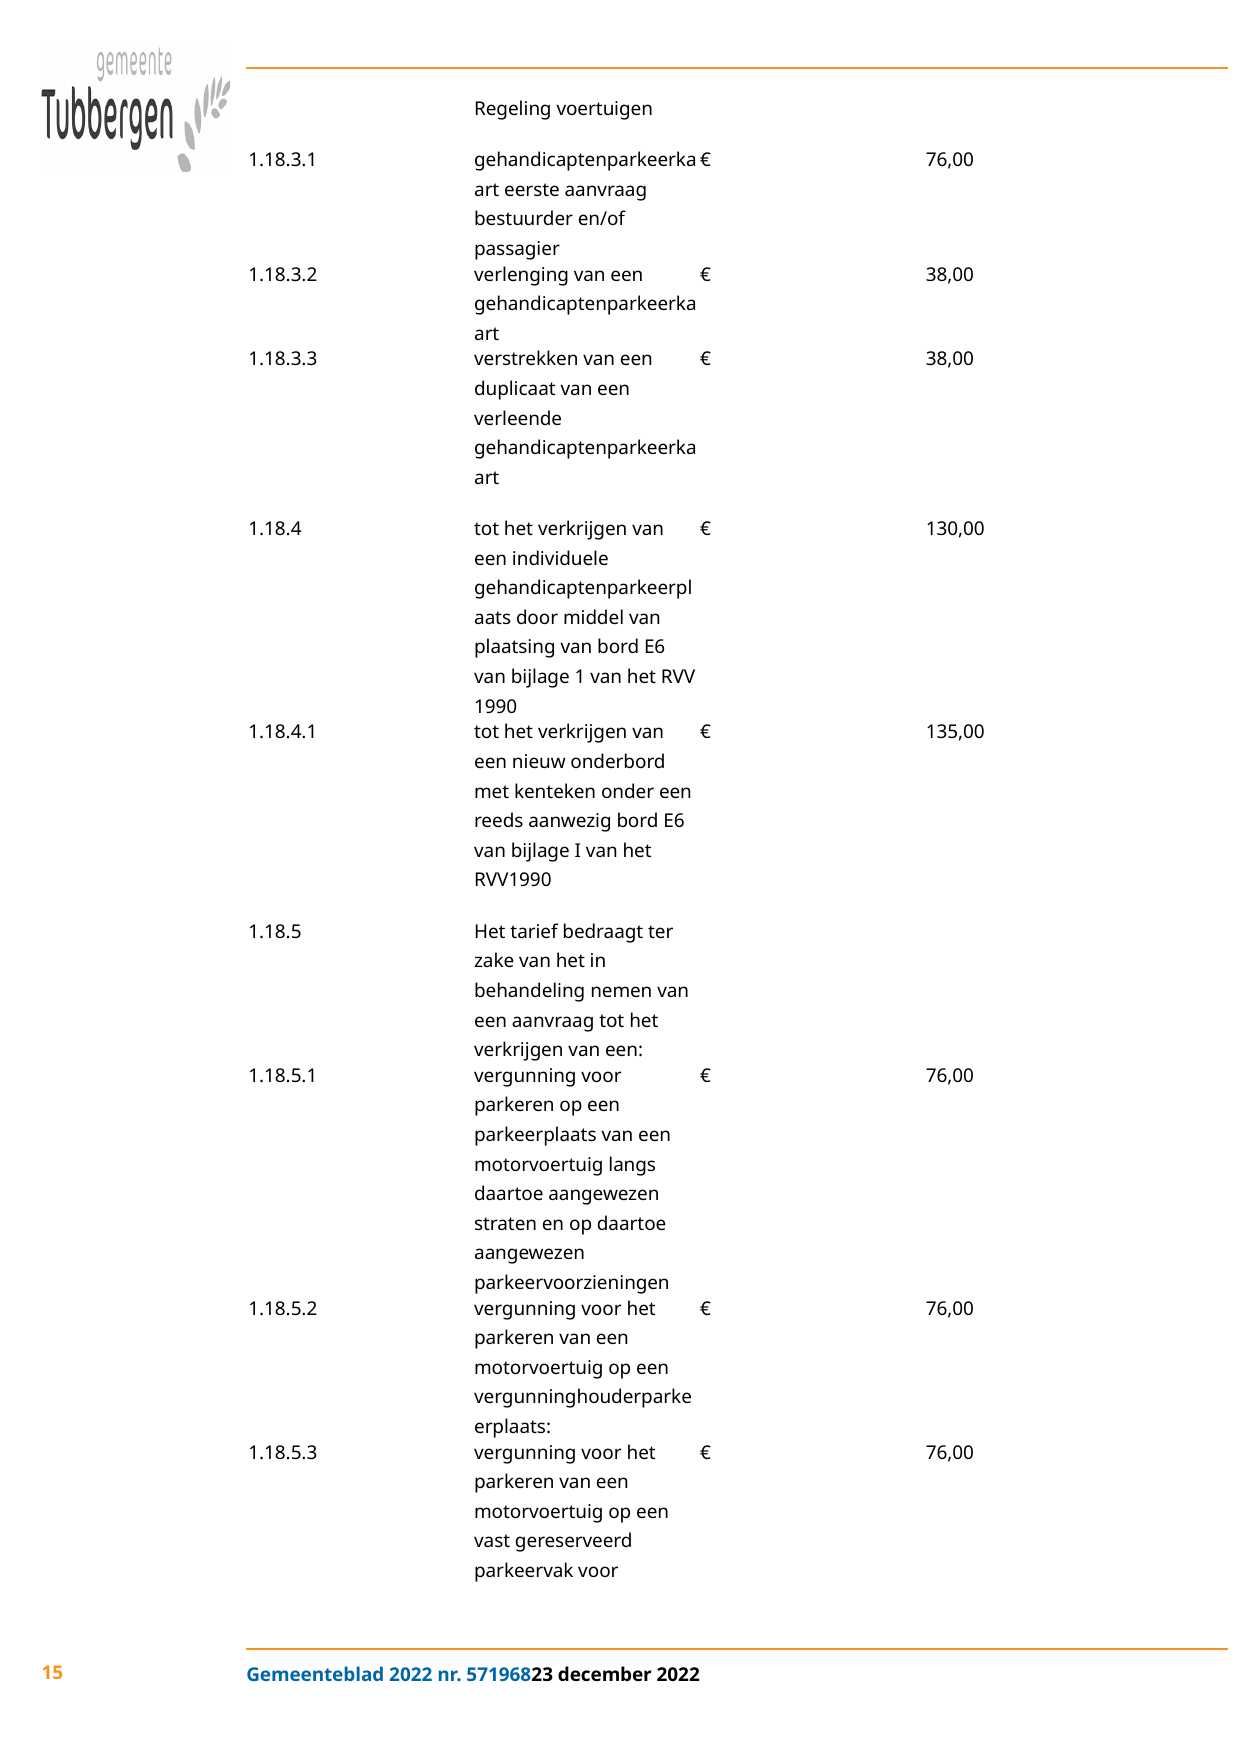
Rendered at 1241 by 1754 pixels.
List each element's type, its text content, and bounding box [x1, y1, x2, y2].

table_cell [926, 95, 1152, 121]
table_cell 135,00 [926, 719, 1152, 892]
table_cell 76,00 [926, 1295, 1152, 1439]
table_cell [926, 121, 1152, 146]
table_cell € [700, 261, 926, 346]
table_cell [248, 121, 474, 146]
table_cell 130,00 [926, 515, 1152, 719]
table_cell 1.18.4 [248, 515, 474, 719]
table_cell 1.18.3.2 [248, 261, 474, 346]
table_cell verlenging van een gehandicaptenparkeerkaart [474, 261, 700, 346]
table_cell Regeling voertuigen [474, 95, 700, 121]
table_cell € [700, 1062, 926, 1295]
table_cell Het tarief bedraagt ter zake van het in behandeling nemen van een aanvraag tot het verkrijgen van een: [474, 918, 700, 1062]
table_cell 38,00 [926, 346, 1152, 490]
table_cell [248, 95, 474, 121]
table_cell € [700, 146, 926, 261]
table_cell [474, 892, 700, 918]
table_cell tot het verkrijgen van een nieuw onderbord met kenteken onder een reeds aanwezig bord E6 van bijlage I van het RVV1990 [474, 719, 700, 892]
table_cell [926, 490, 1152, 515]
table_cell 1.18.5.3 [248, 1439, 474, 1583]
table_cell [700, 892, 926, 918]
table_cell [248, 490, 474, 515]
table_cell vergunning voor parkeren op een parkeerplaats van een motorvoertuig langs daartoe aangewezen straten en op daartoe aangewezen parkeervoorzieningen [474, 1062, 700, 1295]
table_cell 1.18.5.2 [248, 1295, 474, 1439]
table_cell 1.18.3.1 [248, 146, 474, 261]
table_cell gehandicaptenparkeerkaart eerste aanvraag bestuurder en/of passagier [474, 146, 700, 261]
table_cell [474, 490, 700, 515]
table_cell [474, 121, 700, 146]
table_cell [700, 918, 926, 1062]
table_cell [700, 490, 926, 515]
table_cell [926, 892, 1152, 918]
table_cell [926, 918, 1152, 1062]
table_cell 1.18.4.1 [248, 719, 474, 892]
table_cell € [700, 515, 926, 719]
table_cell tot het verkrijgen van een individuele gehandicaptenparkeerplaats door middel van plaatsing van bord E6 van bijlage 1 van het RVV 1990 [474, 515, 700, 719]
table_cell 1.18.3.3 [248, 346, 474, 490]
table_cell vergunning voor het parkeren van een motorvoertuig op een vergunninghouderparkeerplaats: [474, 1295, 700, 1439]
table_cell 38,00 [926, 261, 1152, 346]
table_cell [700, 95, 926, 121]
table_cell 76,00 [926, 1062, 1152, 1295]
table_cell [700, 121, 926, 146]
table_cell € [700, 1439, 926, 1583]
picture [41, 47, 231, 172]
table_cell verstrekken van een duplicaat van een verleende gehandicaptenparkeerkaart [474, 346, 700, 490]
table_cell € [700, 346, 926, 490]
table_cell € [700, 719, 926, 892]
table_cell 76,00 [926, 146, 1152, 261]
table_cell € [700, 1295, 926, 1439]
table_cell 1.18.5.1 [248, 1062, 474, 1295]
table_cell 1.18.5 [248, 918, 474, 1062]
table_cell [248, 892, 474, 918]
table_cell vergunning voor het parkeren van een motorvoertuig op een vast gereserveerd parkeervak voor [474, 1439, 700, 1583]
table_cell 76,00 [926, 1439, 1152, 1583]
